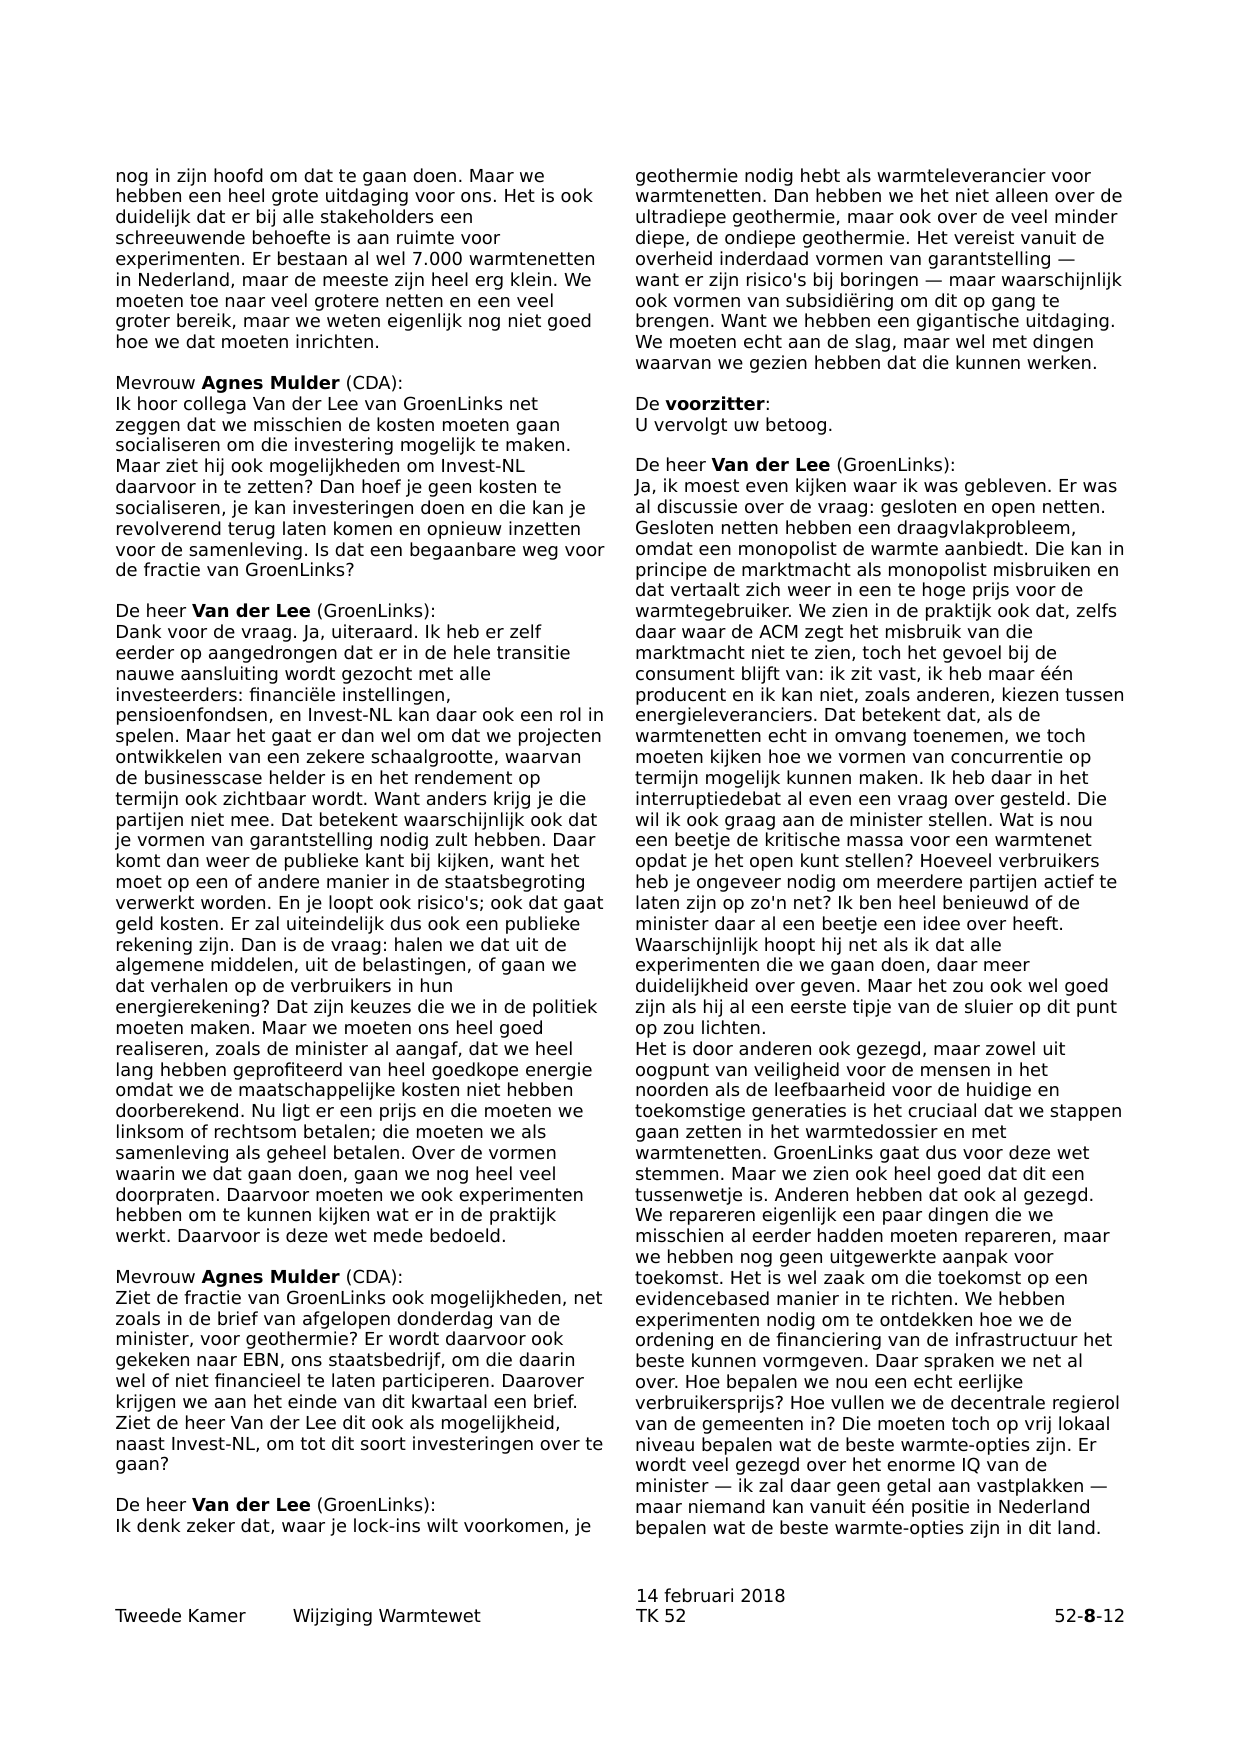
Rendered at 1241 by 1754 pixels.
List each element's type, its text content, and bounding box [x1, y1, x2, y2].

text Dank voor de vraag. Ja, uiteraard. Ik heb er zelf eerder op aangedrongen dat er in de hele transitie nauwe aansluiting wordt gezocht met alle investeerders: financiële instellingen, pensioenfondsen, en Invest-NL kan daar ook een rol in spelen. Maar het gaat er dan wel om dat we projecten ontwikkelen van een zekere schaalgrootte, waarvan de businesscase helder is en het rendement op termijn ook zichtbaar wordt. Want anders krijg je die partijen niet mee. Dat betekent waarschijnlijk ook dat je vormen van garantstelling nodig zult hebben. Daar komt dan weer de publieke kant bij kijken, want het moet op een of andere manier in de staatsbegroting verwerkt worden. En je loopt ook risico's; ook dat gaat geld kosten. Er zal uiteindelijk dus ook een publieke rekening zijn. Dan is de vraag: halen we dat uit de algemene middelen, uit de belastingen, of gaan we dat verhalen op de verbruikers in hun energierekening? Dat zijn keuzes die we in de politiek moeten maken. Maar we moeten ons heel goed realiseren, zoals de minister al aangaf, dat we heel lang hebben geprofiteerd van heel goedkope energie omdat we de maatschappelijke kosten niet hebben doorberekend. Nu ligt er een prijs en die moeten we linksom of rechtsom betalen; die moeten we als samenleving als geheel betalen. Over de vormen waarin we dat gaan doen, gaan we nog heel veel doorpraten. Daarvoor moeten we ook experimenten hebben om te kunnen kijken wat er in de praktijk werkt. Daarvoor is deze wet mede bedoeld. [115, 622, 605, 1247]
text De heer Van der Lee (GroenLinks): [635, 455, 1125, 476]
text De heer Van der Lee (GroenLinks): [115, 601, 605, 622]
text De heer Van der Lee (GroenLinks): [115, 1495, 605, 1516]
text Mevrouw Agnes Mulder (CDA): [115, 373, 605, 393]
text Ik hoor collega Van der Lee van GroenLinks net zeggen dat we misschien de kosten moeten gaan socialiseren om die investering mogelijk te maken. Maar ziet hij ook mogelijkheden om Invest-NL daarvoor in te zetten? Dan hoef je geen kosten te socialiseren, je kan investeringen doen en die kan je revolverend terug laten komen en opnieuw inzetten voor de samenleving. Is dat een begaanbare weg voor de fractie van GroenLinks? [115, 393, 605, 581]
text Mevrouw Agnes Mulder (CDA): [115, 1267, 605, 1287]
text Ja, ik moest even kijken waar ik was gebleven. Er was al discussie over de vraag: gesloten en open netten. Gesloten netten hebben een draagvlakprobleem, omdat een monopolist de warmte aanbiedt. Die kan in principe de marktmacht als monopolist misbruiken en dat vertaalt zich weer in een te hoge prijs voor de warmtegebruiker. We zien in de praktijk ook dat, zelfs daar waar de ACM zegt het misbruik van die marktmacht niet te zien, toch het gevoel bij de consument blijft van: ik zit vast, ik heb maar één producent en ik kan niet, zoals anderen, kiezen tussen energieleveranciers. Dat betekent dat, als de warmtenetten echt in omvang toenemen, we toch moeten kijken hoe we vormen van concurrentie op termijn mogelijk kunnen maken. Ik heb daar in het interruptiedebat al even een vraag over gesteld. Die wil ik ook graag aan de minister stellen. Wat is nou een beetje de kritische massa voor een warmtenet opdat je het open kunt stellen? Hoeveel verbruikers heb je ongeveer nodig om meerdere partijen actief te laten zijn op zo'n net? Ik ben heel benieuwd of de minister daar al een beetje een idee over heeft. Waarschijnlijk hoopt hij net als ik dat alle experimenten die we gaan doen, daar meer duidelijkheid over geven. Maar het zou ook wel goed zijn als hij al een eerste tipje van de sluier op dit punt op zou lichten. [635, 476, 1125, 1038]
text nog in zijn hoofd om dat te gaan doen. Maar we hebben een heel grote uitdaging voor ons. Het is ook duidelijk dat er bij alle stakeholders een schreeuwende behoefte is aan ruimte voor experimenten. Er bestaan al wel 7.000 warmtenetten in Nederland, maar de meeste zijn heel erg klein. We moeten toe naar veel grotere netten en een veel groter bereik, maar we weten eigenlijk nog niet goed hoe we dat moeten inrichten. [115, 165, 605, 353]
text geothermie nodig hebt als warmteleverancier voor warmtenetten. Dan hebben we het niet alleen over de ultradiepe geothermie, maar ook over de veel minder diepe, de ondiepe geothermie. Het vereist vanuit de overheid inderdaad vormen van garantstelling — want er zijn risico's bij boringen — maar waarschijnlijk ook vormen van subsidiëring om dit op gang te brengen. Want we hebben een gigantische uitdaging. We moeten echt aan de slag, maar wel met dingen waarvan we gezien hebben dat die kunnen werken. [635, 165, 1125, 374]
text Het is door anderen ook gezegd, maar zowel uit oogpunt van veiligheid voor de mensen in het noorden als de leefbaarheid voor de huidige en toekomstige generaties is het cruciaal dat we stappen gaan zetten in het warmtedossier en met warmtenetten. GroenLinks gaat dus voor deze wet stemmen. Maar we zien ook heel goed dat dit een tussenwetje is. Anderen hebben dat ook al gezegd. We repareren eigenlijk een paar dingen die we misschien al eerder hadden moeten repareren, maar we hebben nog geen uitgewerkte aanpak voor toekomst. Het is wel zaak om die toekomst op een evidencebased manier in te richten. We hebben experimenten nodig om te ontdekken hoe we de ordening en de financiering van de infrastructuur het beste kunnen vormgeven. Daar spraken we net al over. Hoe bepalen we nou een echt eerlijke verbruikersprijs? Hoe vullen we de decentrale regierol van de gemeenten in? Die moeten toch op vrij lokaal niveau bepalen wat de beste warmte-opties zijn. Er wordt veel gezegd over het enorme IQ van de minister — ik zal daar geen getal aan vastplakken — maar niemand kan vanuit één positie in Nederland bepalen wat de beste warmte-opties zijn in dit land. [635, 1038, 1125, 1538]
text Ik denk zeker dat, waar je lock-ins wilt voorkomen, je [115, 1516, 605, 1537]
text De voorzitter: [635, 394, 1125, 414]
text U vervolgt uw betoog. [635, 414, 1125, 435]
text Ziet de fractie van GroenLinks ook mogelijkheden, net zoals in de brief van afgelopen donderdag van de minister, voor geothermie? Er wordt daarvoor ook gekeken naar EBN, ons staatsbedrijf, om die daarin wel of niet financieel te laten participeren. Daarover krijgen we aan het einde van dit kwartaal een brief. Ziet de heer Van der Lee dit ook als mogelijkheid, naast Invest-NL, om tot dit soort investeringen over te gaan? [115, 1287, 605, 1475]
